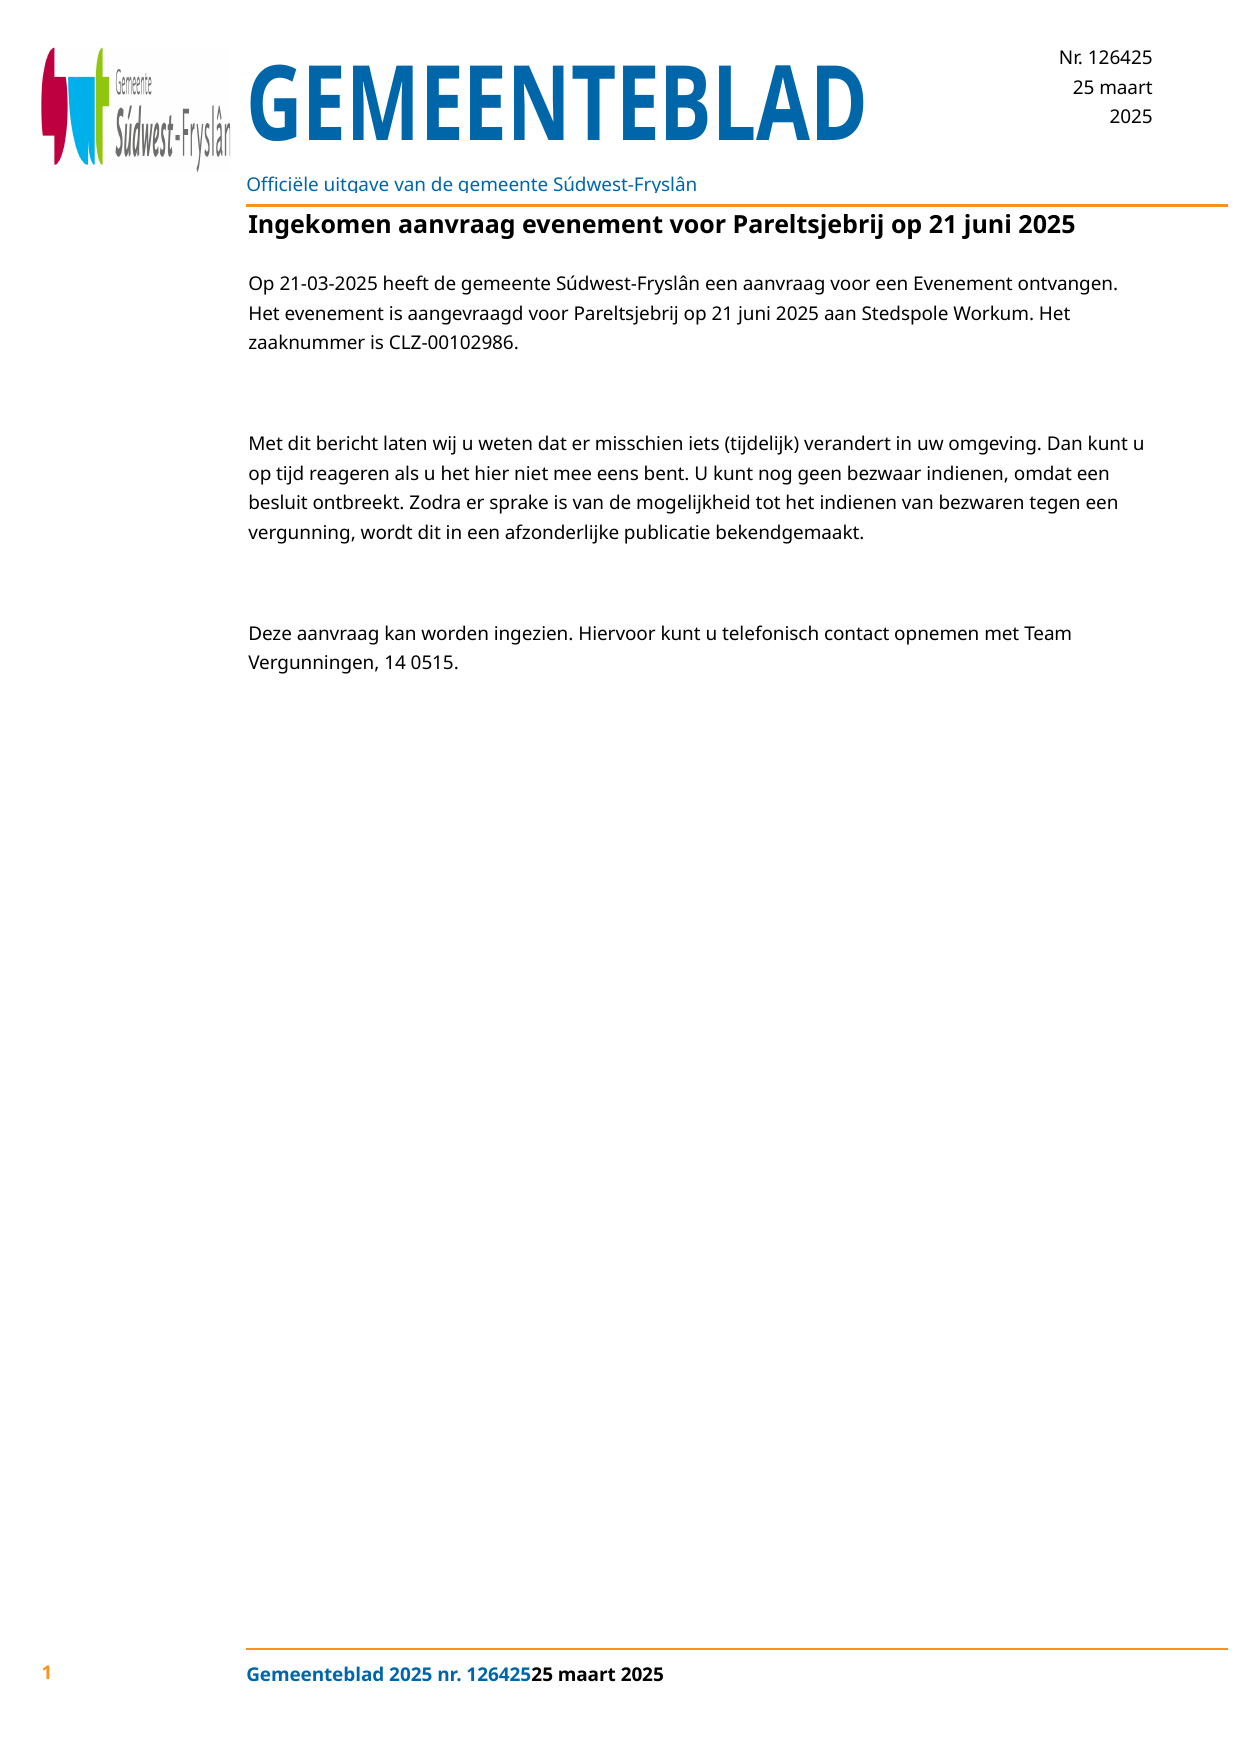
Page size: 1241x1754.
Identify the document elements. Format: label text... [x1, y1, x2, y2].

text Op 21-03-2025 heeft de gemeente Súdwest-Fryslân een aanvraag voor een Evenement ontvangen. Het evenement is aangevraagd voor Pareltsjebrij op 21 juni 2025 aan Stedspole Workum. Het zaaknummer is CLZ-00102986. [248, 270, 1152, 355]
text Deze aanvraag kan worden ingezien. Hiervoor kunt u telefonisch contact opnemen met Team Vergunningen, 14 0515. [248, 620, 1152, 675]
picture [41, 47, 231, 172]
text Ingekomen aanvraag evenement voor Pareltsjebrij op 21 juni 2025 [248, 207, 1152, 241]
text Met dit bericht laten wij u weten dat er misschien iets (tijdelijk) verandert in uw omgeving. Dan kunt u op tijd reageren als u het hier niet mee eens bent. U kunt nog geen bezwaar indienen, omdat een besluit ontbreekt. Zodra er sprake is van de mogelijkheid tot het indienen van bezwaren tegen een vergunning, wordt dit in een afzonderlijke publicatie bekendgemaakt. [248, 430, 1152, 545]
